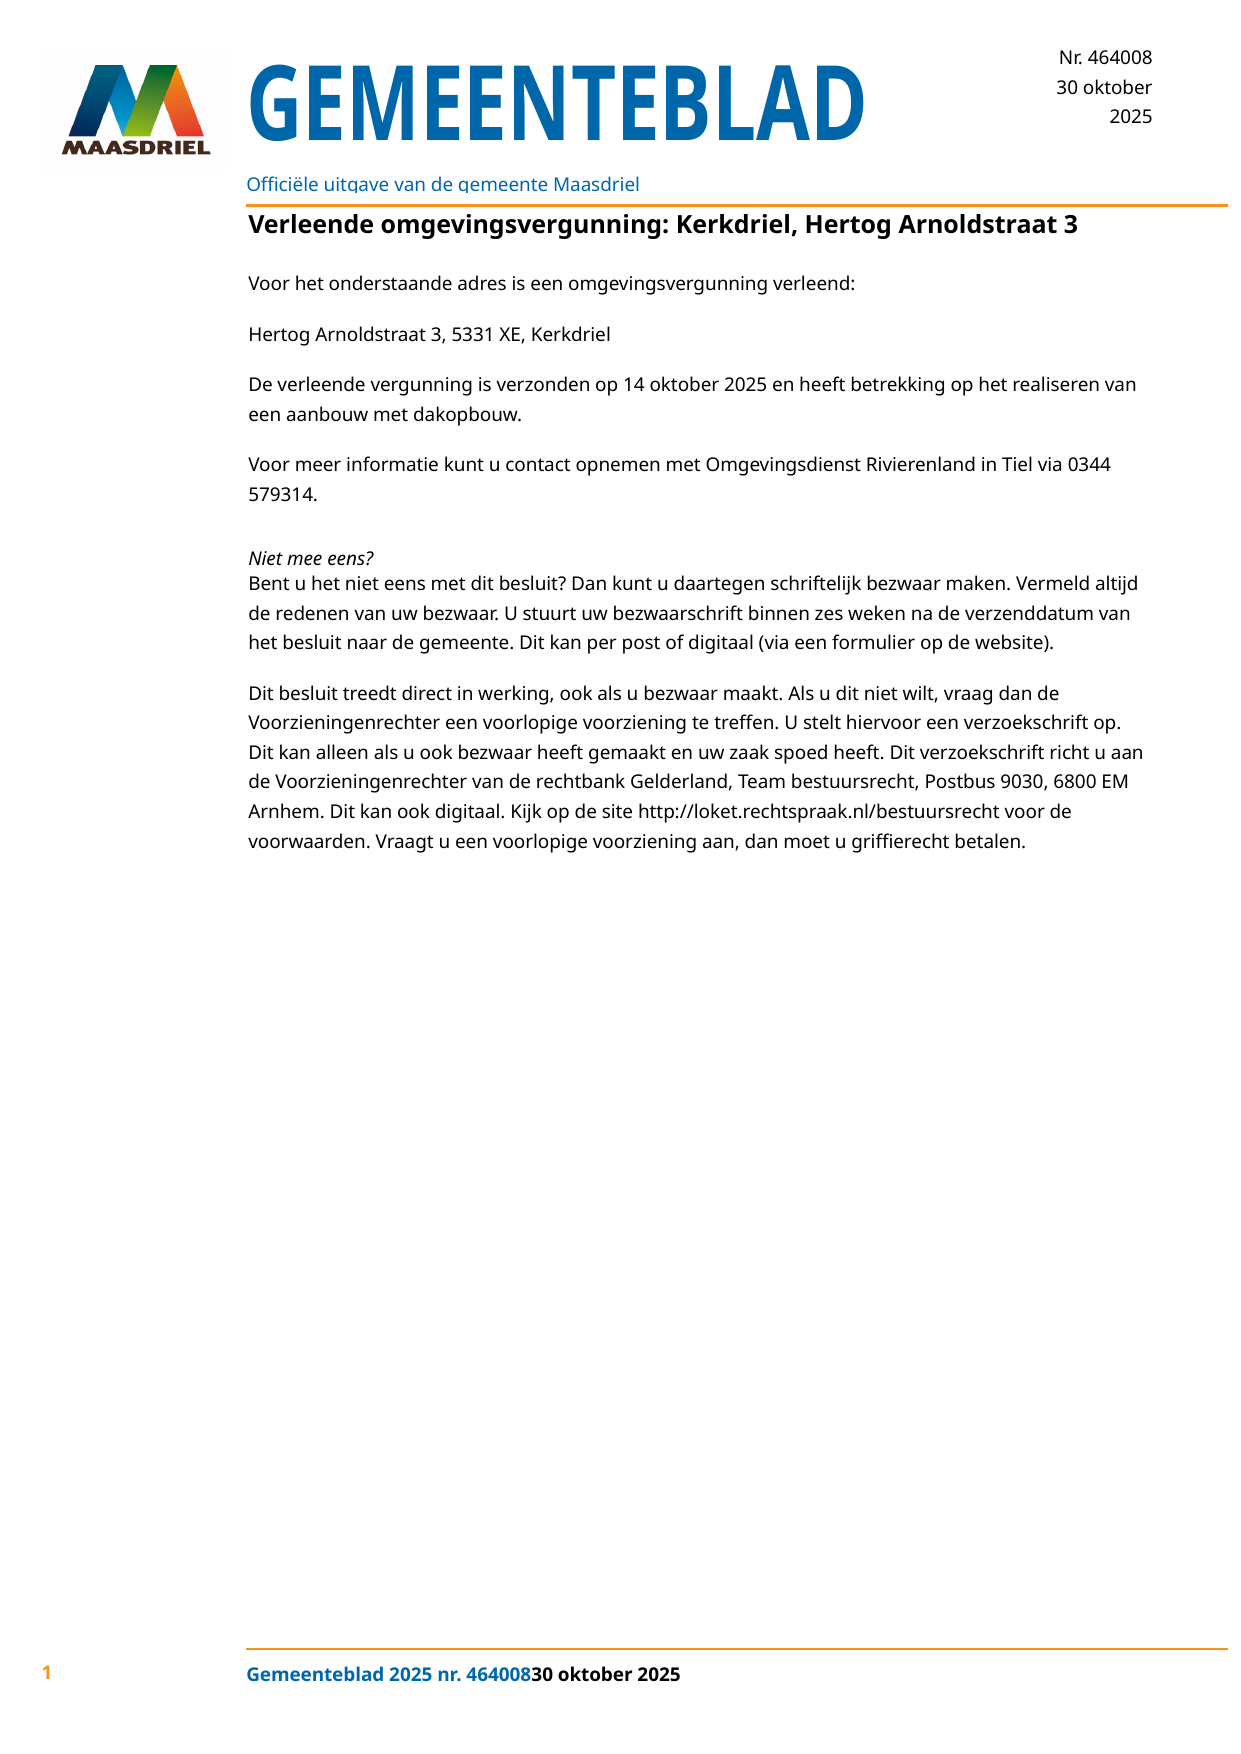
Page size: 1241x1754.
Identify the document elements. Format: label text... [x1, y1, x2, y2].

text Hertog Arnoldstraat 3, 5331 XE, Kerkdriel [248, 321, 1152, 346]
text Bent u het niet eens met dit besluit? Dan kunt u daartegen schriftelijk bezwaar maken. Vermeld altijd de redenen van uw bezwaar. U stuurt uw bezwaarschrift binnen zes weken na de verzenddatum van het besluit naar de gemeente. Dit kan per post of digitaal (via een formulier op de website). [248, 570, 1152, 655]
picture [41, 47, 231, 172]
text Verleende omgevingsvergunning: Kerkdriel, Hertog Arnoldstraat 3 [248, 207, 1152, 241]
text Niet mee eens? [248, 545, 1152, 570]
text De verleende vergunning is verzonden op 14 oktober 2025 en heeft betrekking op het realiseren van een aanbouw met dakopbouw. [248, 371, 1152, 426]
text Voor het onderstaande adres is een omgevingsvergunning verleend: [248, 270, 1152, 296]
text Voor meer informatie kunt u contact opnemen met Omgevingsdienst Rivierenland in Tiel via 0344 579314. [248, 451, 1152, 506]
text Dit besluit treedt direct in werking, ook als u bezwaar maakt. Als u dit niet wilt, vraag dan de Voorzieningenrechter een voorlopige voorziening te treffen. U stelt hiervoor een verzoekschrift op. Dit kan alleen als u ook bezwaar heeft gemaakt en uw zaak spoed heeft. Dit verzoekschrift richt u aan de Voorzieningenrechter van de rechtbank Gelderland, Team bestuursrecht, Postbus 9030, 6800 EM Arnhem. Dit kan ook digitaal. Kijk op de site http://loket.rechtspraak.nl/bestuursrecht voor de voorwaarden. Vraagt u een voorlopige voorziening aan, dan moet u griffierecht betalen. [248, 680, 1152, 854]
